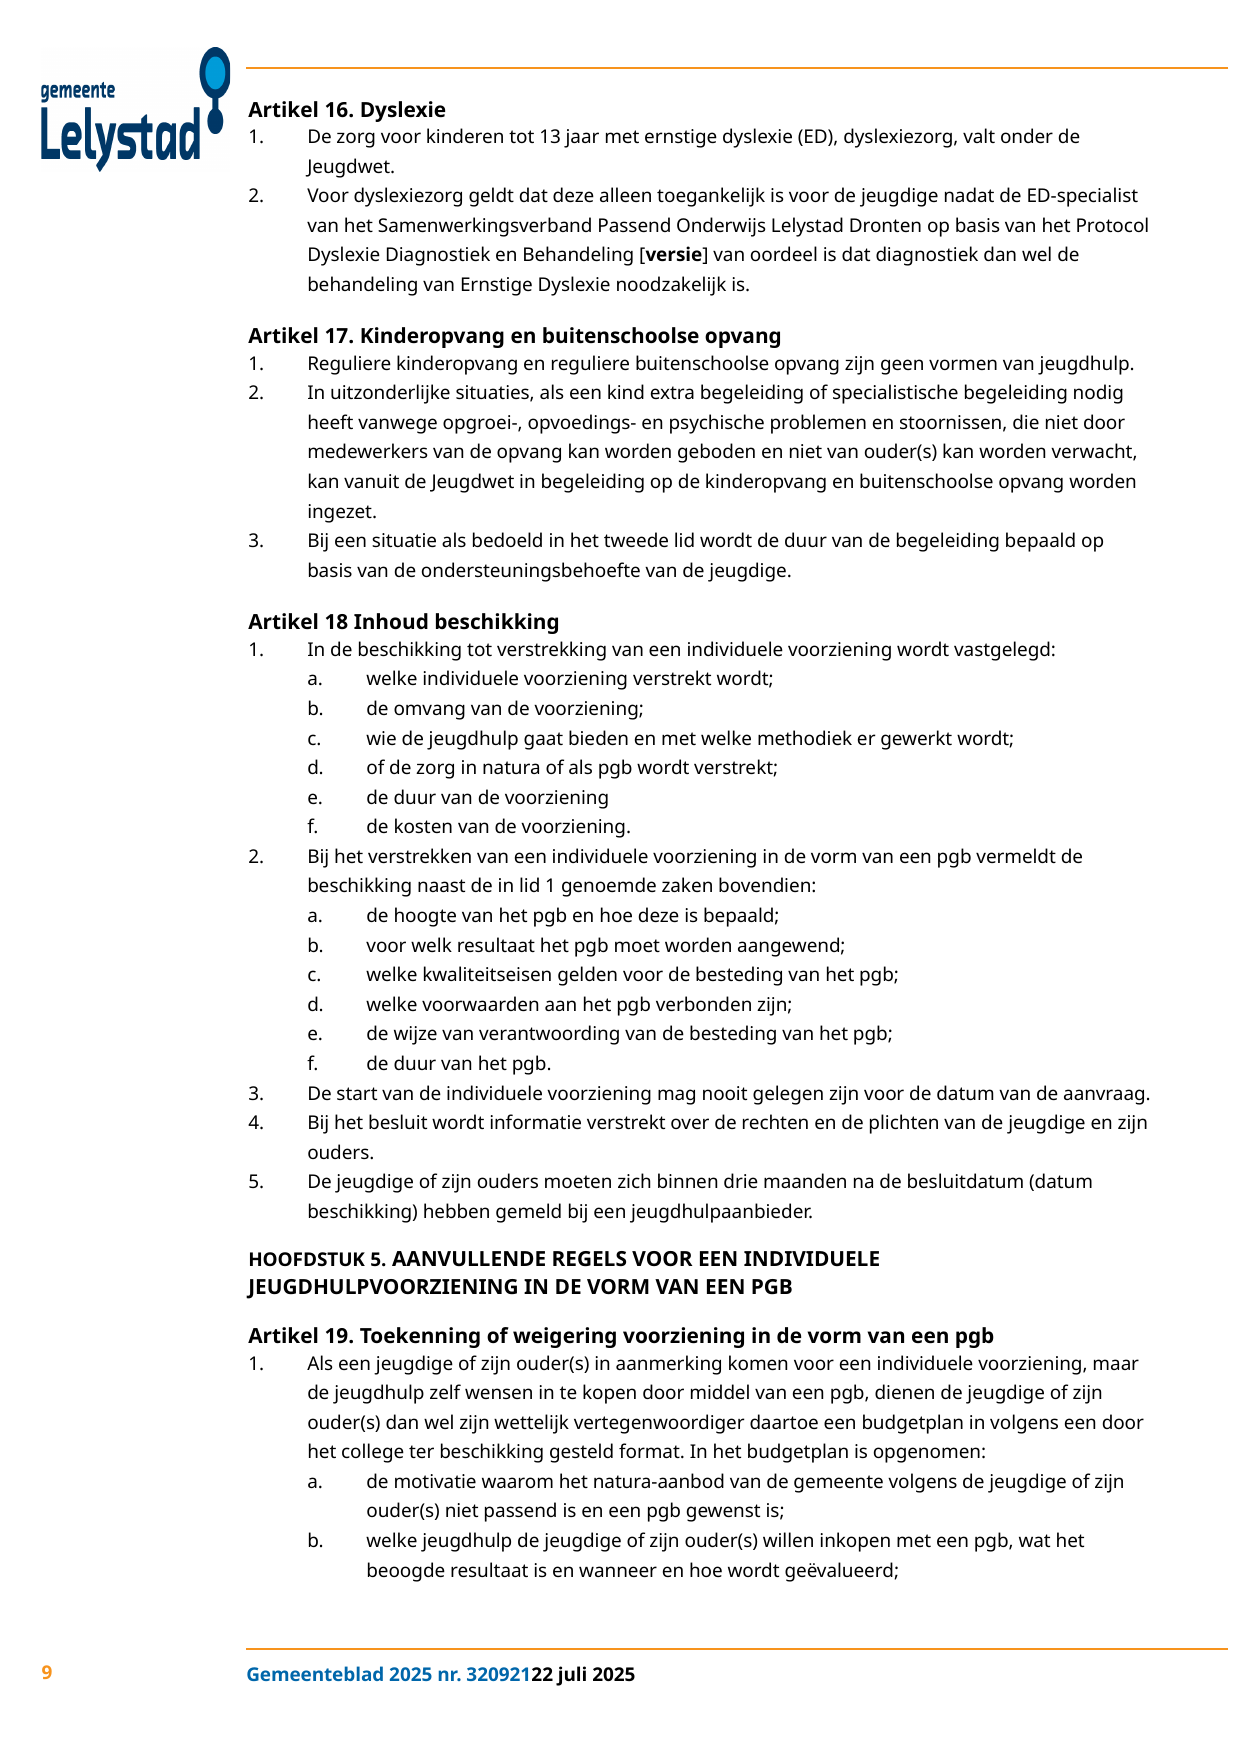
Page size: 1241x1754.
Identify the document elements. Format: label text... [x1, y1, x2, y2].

list de hoogte van het pgb en hoe deze is bepaald; [307, 902, 1152, 928]
list Bij het besluit wordt informatie verstrekt over de rechten en de plichten van de jeugdige en zijn ouders. [248, 1109, 1152, 1164]
list In uitzonderlijke situaties, als een kind extra begeleiding of specialistische begeleiding nodig heeft vanwege opgroei-, opvoedings- en psychische problemen en stoornissen, die niet door medewerkers van de opvang kan worden geboden en niet van ouder(s) kan worden verwacht, kan vanuit de Jeugdwet in begeleiding op de kinderopvang en buitenschoolse opvang worden ingezet. [248, 379, 1152, 524]
text Artikel 16. Dyslexie [248, 95, 1152, 123]
list de motivatie waarom het natura-aanbod van de gemeente volgens de jeugdige of zijn ouder(s) niet passend is en een pgb gewenst is; [307, 1468, 1152, 1523]
list de wijze van verantwoording van de besteding van het pgb; [307, 1021, 1152, 1046]
list of de zorg in natura of als pgb wordt verstrekt; [307, 754, 1152, 780]
list De start van de individuele voorziening mag nooit gelegen zijn voor de datum van de aanvraag. [248, 1080, 1152, 1105]
list Als een jeugdige of zijn ouder(s) in aanmerking komen voor een individuele voorziening, maar de jeugdhulp zelf wensen in te kopen door middel van een pgb, dienen de jeugdige of zijn ouder(s) dan wel zijn wettelijk vertegenwoordiger daartoe een budgetplan in volgens een door het college ter beschikking gesteld format. In het budgetplan is opgenomen: [248, 1350, 1152, 1464]
list Voor dyslexiezorg geldt dat deze alleen toegankelijk is voor de jeugdige nadat de ED-specialist van het Samenwerkingsverband Passend Onderwijs Lelystad Dronten op basis van het Protocol Dyslexie Diagnostiek en Behandeling [versie] van oordeel is dat diagnostiek dan wel de behandeling van Ernstige Dyslexie noodzakelijk is. [248, 182, 1152, 297]
list welke individuele voorziening verstrekt wordt; [307, 666, 1152, 691]
list de kosten van de voorziening. [307, 813, 1152, 839]
list De zorg voor kinderen tot 13 jaar met ernstige dyslexie (ED), dyslexiezorg, valt onder de Jeugdwet. [248, 123, 1152, 178]
list voor welk resultaat het pgb moet worden aangewend; [307, 932, 1152, 957]
text Artikel 19. Toekenning of weigering voorziening in de vorm van een pgb [248, 1321, 1152, 1350]
list de duur van het pgb. [307, 1050, 1152, 1076]
list In de beschikking tot verstrekking van een individuele voorziening wordt vastgelegd: [248, 636, 1152, 662]
list de duur van de voorziening [307, 784, 1152, 809]
list Reguliere kinderopvang en reguliere buitenschoolse opvang zijn geen vormen van jeugdhulp. [248, 350, 1152, 376]
list welke jeugdhulp de jeugdige of zijn ouder(s) willen inkopen met een pgb, wat het beoogde resultaat is en wanneer en hoe wordt geëvalueerd; [307, 1527, 1152, 1583]
list Bij het verstrekken van een individuele voorziening in de vorm van een pgb vermeldt de beschikking naast de in lid 1 genoemde zaken bovendien: [248, 843, 1152, 898]
list wie de jeugdhulp gaat bieden en met welke methodiek er gewerkt wordt; [307, 725, 1152, 750]
text Artikel 18 Inhoud beschikking [248, 607, 1152, 636]
picture [41, 47, 231, 172]
list welke voorwaarden aan het pgb verbonden zijn; [307, 991, 1152, 1017]
text HOOFDSTUK 5. AANVULLENDE REGELS VOOR EEN INDIVIDUELE JEUGDHULPVOORZIENING IN DE VORM VAN EEN PGB [248, 1244, 1152, 1301]
list De jeugdige of zijn ouders moeten zich binnen drie maanden na de besluitdatum (datum beschikking) hebben gemeld bij een jeugdhulpaanbieder. [248, 1168, 1152, 1224]
text Artikel 17. Kinderopvang en buitenschoolse opvang [248, 322, 1152, 350]
list welke kwaliteitseisen gelden voor de besteding van het pgb; [307, 961, 1152, 987]
list Bij een situatie als bedoeld in het tweede lid wordt de duur van de begeleiding bepaald op basis van de ondersteuningsbehoefte van de jeugdige. [248, 527, 1152, 583]
list de omvang van de voorziening; [307, 695, 1152, 721]
